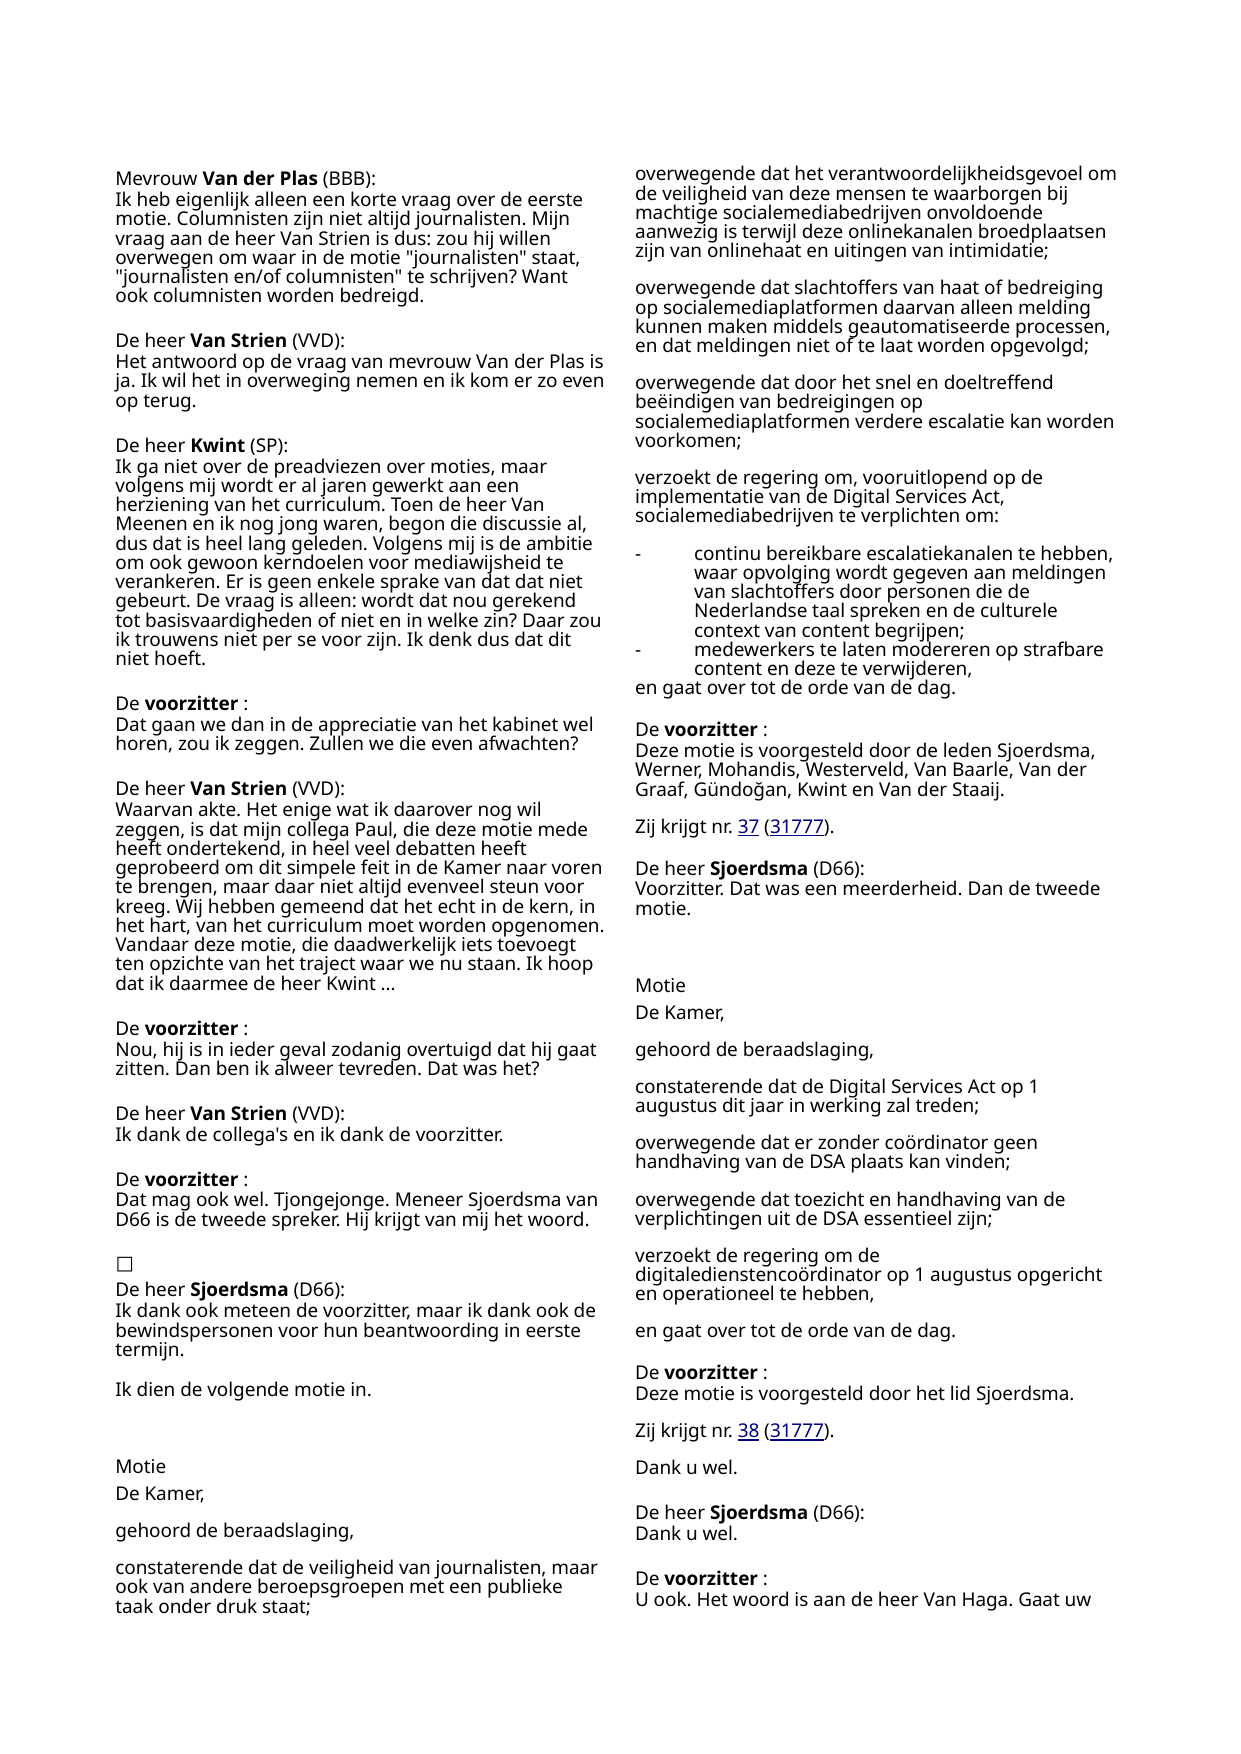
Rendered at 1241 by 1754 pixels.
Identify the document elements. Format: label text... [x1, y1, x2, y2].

text gehoord de beraadslaging, [115, 1522, 605, 1541]
text Zij krijgt nr. 38 (31777). [635, 1422, 1125, 1441]
text De heer Van Strien (VVD): [115, 327, 605, 353]
list continu bereikbare escalatiekanalen te hebben, waar opvolging wordt gegeven aan meldingen van slachtoffers door personen die de Nederlandse taal spreken en de culturele context van content begrijpen; [635, 544, 1125, 641]
text verzoekt de regering om de digitaledienstencoördinator op 1 augustus opgericht en operationeel te hebben, [635, 1247, 1125, 1304]
text De voorzitter : [635, 1359, 1125, 1385]
text Ik ga niet over de preadviezen over moties, maar volgens mij wordt er al jaren gewerkt aan een herziening van het curriculum. Toen de heer Van Meenen en ik nog jong waren, begon die discussie al, dus dat is heel lang geleden. Volgens mij is de ambitie om ook gewoon kerndoelen voor mediawijsheid te verankeren. Er is geen enkele sprake van dat dat niet gebeurt. De vraag is alleen: wordt dat nou gerekend tot basisvaardigheden of niet en in welke zin? Daar zou ik trouwens niet per se voor zijn. Ik denk dus dat dit niet hoeft. [115, 458, 605, 669]
text Mevrouw Van der Plas (BBB): [115, 165, 605, 191]
text De Kamer, [635, 1004, 1125, 1023]
text Dat gaan we dan in de appreciatie van het kabinet wel horen, zou ik zeggen. Zullen we die even afwachten? [115, 716, 605, 755]
text ⬜ [115, 1251, 605, 1277]
text De heer Kwint (SP): [115, 432, 605, 458]
text De voorzitter : [115, 1015, 605, 1041]
text De voorzitter : [115, 1166, 605, 1191]
text overwegende dat toezicht en handhaving van de verplichtingen uit de DSA essentieel zijn; [635, 1191, 1125, 1229]
text verzoekt de regering om, vooruitlopend op de implementatie van de Digital Services Act, socialemediabedrijven te verplichten om: [635, 469, 1125, 527]
text De heer Sjoerdsma (D66): [635, 1499, 1125, 1525]
text De heer Van Strien (VVD): [115, 1100, 605, 1126]
text U ook. Het woord is aan de heer Van Haga. Gaat uw [635, 1591, 1125, 1610]
text Voorzitter. Dat was een meerderheid. Dan de tweede motie. [635, 880, 1125, 919]
text Waarvan akte. Het enige wat ik daarover nog wil zeggen, is dat mijn collega Paul, die deze motie mede heeft ondertekend, in heel veel debatten heeft geprobeerd om dit simpele feit in de Kamer naar voren te brengen, maar daar niet altijd evenveel steun voor kreeg. Wij hebben gemeend dat het echt in de kern, in het hart, van het curriculum moet worden opgenomen. Vandaar deze motie, die daadwerkelijk iets toevoegt ten opzichte van het traject waar we nu staan. Ik hoop dat ik daarmee de heer Kwint … [115, 801, 605, 994]
text De Kamer, [115, 1485, 605, 1504]
text De heer Sjoerdsma (D66): [635, 855, 1125, 880]
text Nou, hij is in ieder geval zodanig overtuigd dat hij gaat zitten. Dan ben ik alweer tevreden. Dat was het? [115, 1041, 605, 1079]
text Ik dank ook meteen de voorzitter, maar ik dank ook de bewindspersonen voor hun beantwoording in eerste termijn. [115, 1302, 605, 1360]
text Dank u wel. [635, 1459, 1125, 1478]
text overwegende dat er zonder coördinator geen handhaving van de DSA plaats kan vinden; [635, 1134, 1125, 1173]
text overwegende dat slachtoffers van haat of bedreiging op socialemediaplatformen daarvan alleen melding kunnen maken middels geautomatiseerde processen, en dat meldingen niet of te laat worden opgevolgd; [635, 279, 1125, 356]
text constaterende dat de Digital Services Act op 1 augustus dit jaar in werking zal treden; [635, 1078, 1125, 1117]
text De heer Van Strien (VVD): [115, 776, 605, 801]
text Zij krijgt nr. 37 (31777). [635, 818, 1125, 837]
list medewerkers te laten modereren op strafbare content en deze te verwijderen, [635, 641, 1125, 679]
text overwegende dat door het snel en doeltreffend beëindigen van bedreigingen op socialemediaplatformen verdere escalatie kan worden voorkomen; [635, 374, 1125, 451]
text De heer Sjoerdsma (D66): [115, 1277, 605, 1302]
text Ik heb eigenlijk alleen een korte vraag over de eerste motie. Columnisten zijn niet altijd journalisten. Mijn vraag aan de heer Van Strien is dus: zou hij willen overwegen om waar in de motie "journalisten" staat, "journalisten en/of columnisten" te schrijven? Want ook columnisten worden bedreigd. [115, 191, 605, 307]
text Dat mag ook wel. Tjongejonge. Meneer Sjoerdsma van D66 is de tweede spreker. Hij krijgt van mij het woord. [115, 1191, 605, 1230]
text en gaat over tot de orde van de dag. [635, 679, 1125, 699]
text Motie [635, 972, 1125, 998]
text De voorzitter : [115, 690, 605, 716]
text Ik dien de volgende motie in. [115, 1381, 605, 1400]
text Het antwoord op de vraag van mevrouw Van der Plas is ja. Ik wil het in overweging nemen en ik kom er zo even op terug. [115, 353, 605, 411]
text Ik dank de collega's en ik dank de voorzitter. [115, 1126, 605, 1145]
text Dank u wel. [635, 1525, 1125, 1544]
text gehoord de beraadslaging, [635, 1041, 1125, 1060]
text Deze motie is voorgesteld door het lid Sjoerdsma. [635, 1385, 1125, 1404]
text overwegende dat het verantwoordelijkheidsgevoel om de veiligheid van deze mensen te waarborgen bij machtige socialemediabedrijven onvoldoende aanwezig is terwijl deze onlinekanalen broedplaatsen zijn van onlinehaat en uitingen van intimidatie; [635, 165, 1125, 262]
text constaterende dat de veiligheid van journalisten, maar ook van andere beroepsgroepen met een publieke taak onder druk staat; [115, 1559, 605, 1617]
text Deze motie is voorgesteld door de leden Sjoerdsma, Werner, Mohandis, Westerveld, Van Baarle, Van der Graaf, Gündoğan, Kwint en Van der Staaij. [635, 742, 1125, 800]
text De voorzitter : [635, 716, 1125, 742]
text De voorzitter : [635, 1565, 1125, 1591]
text Motie [115, 1453, 605, 1479]
text en gaat over tot de orde van de dag. [635, 1322, 1125, 1342]
